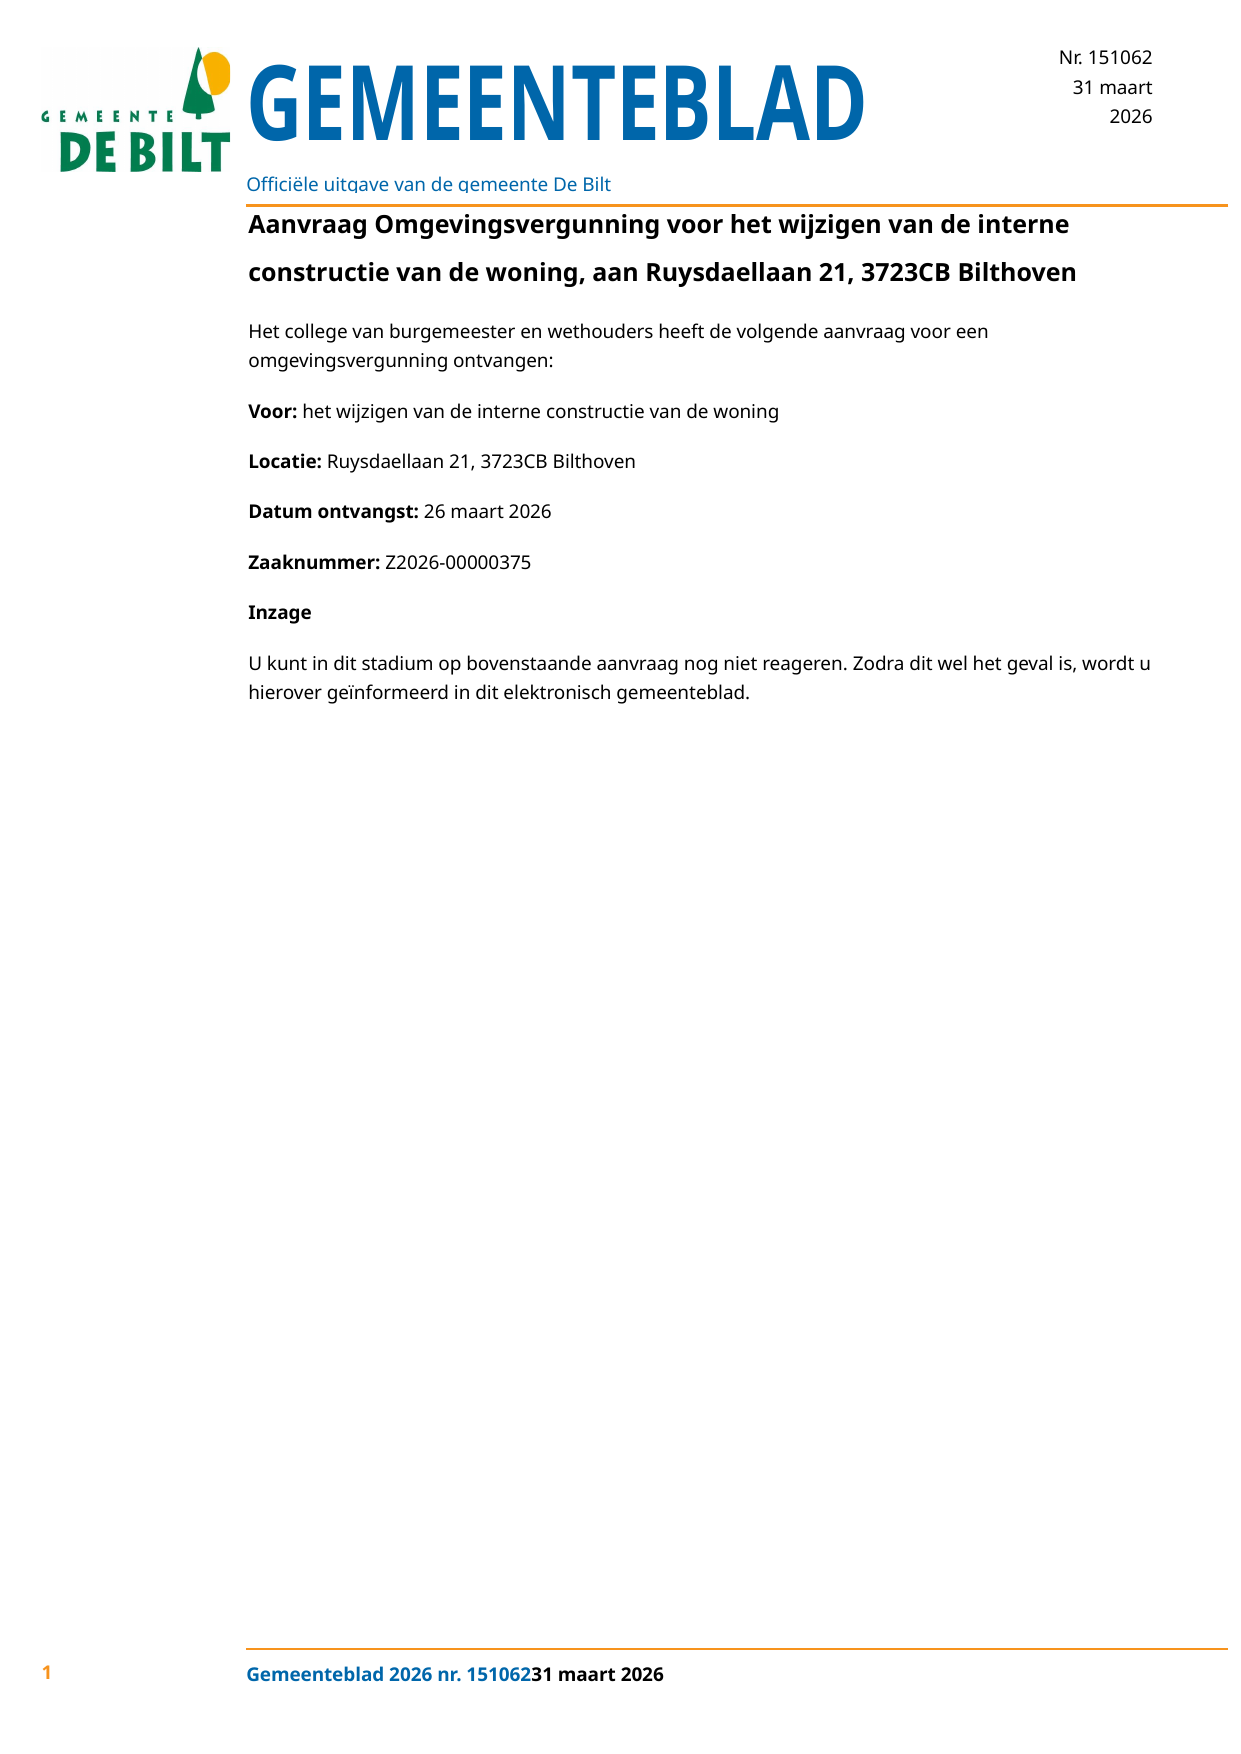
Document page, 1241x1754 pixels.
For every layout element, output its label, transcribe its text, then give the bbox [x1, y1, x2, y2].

text Locatie: Ruysdaellaan 21, 3723CB Bilthoven [248, 448, 1152, 474]
text Inzage [248, 599, 1152, 625]
text U kunt in dit stadium op bovenstaande aanvraag nog niet reageren. Zodra dit wel het geval is, wordt u hierover geïnformeerd in dit elektronisch gemeenteblad. [248, 650, 1152, 705]
text Datum ontvangst: 26 maart 2026 [248, 499, 1152, 524]
picture [41, 47, 231, 172]
text Het college van burgemeester en wethouders heeft de volgende aanvraag voor een omgevingsvergunning ontvangen: [248, 318, 1152, 373]
text Voor: het wijzigen van de interne constructie van de woning [248, 398, 1152, 424]
text Zaaknummer: Z2026-00000375 [248, 549, 1152, 575]
text Aanvraag Omgevingsvergunning voor het wijzigen van de interne constructie van de woning, aan Ruysdaellaan 21, 3723CB Bilthoven [248, 207, 1152, 288]
